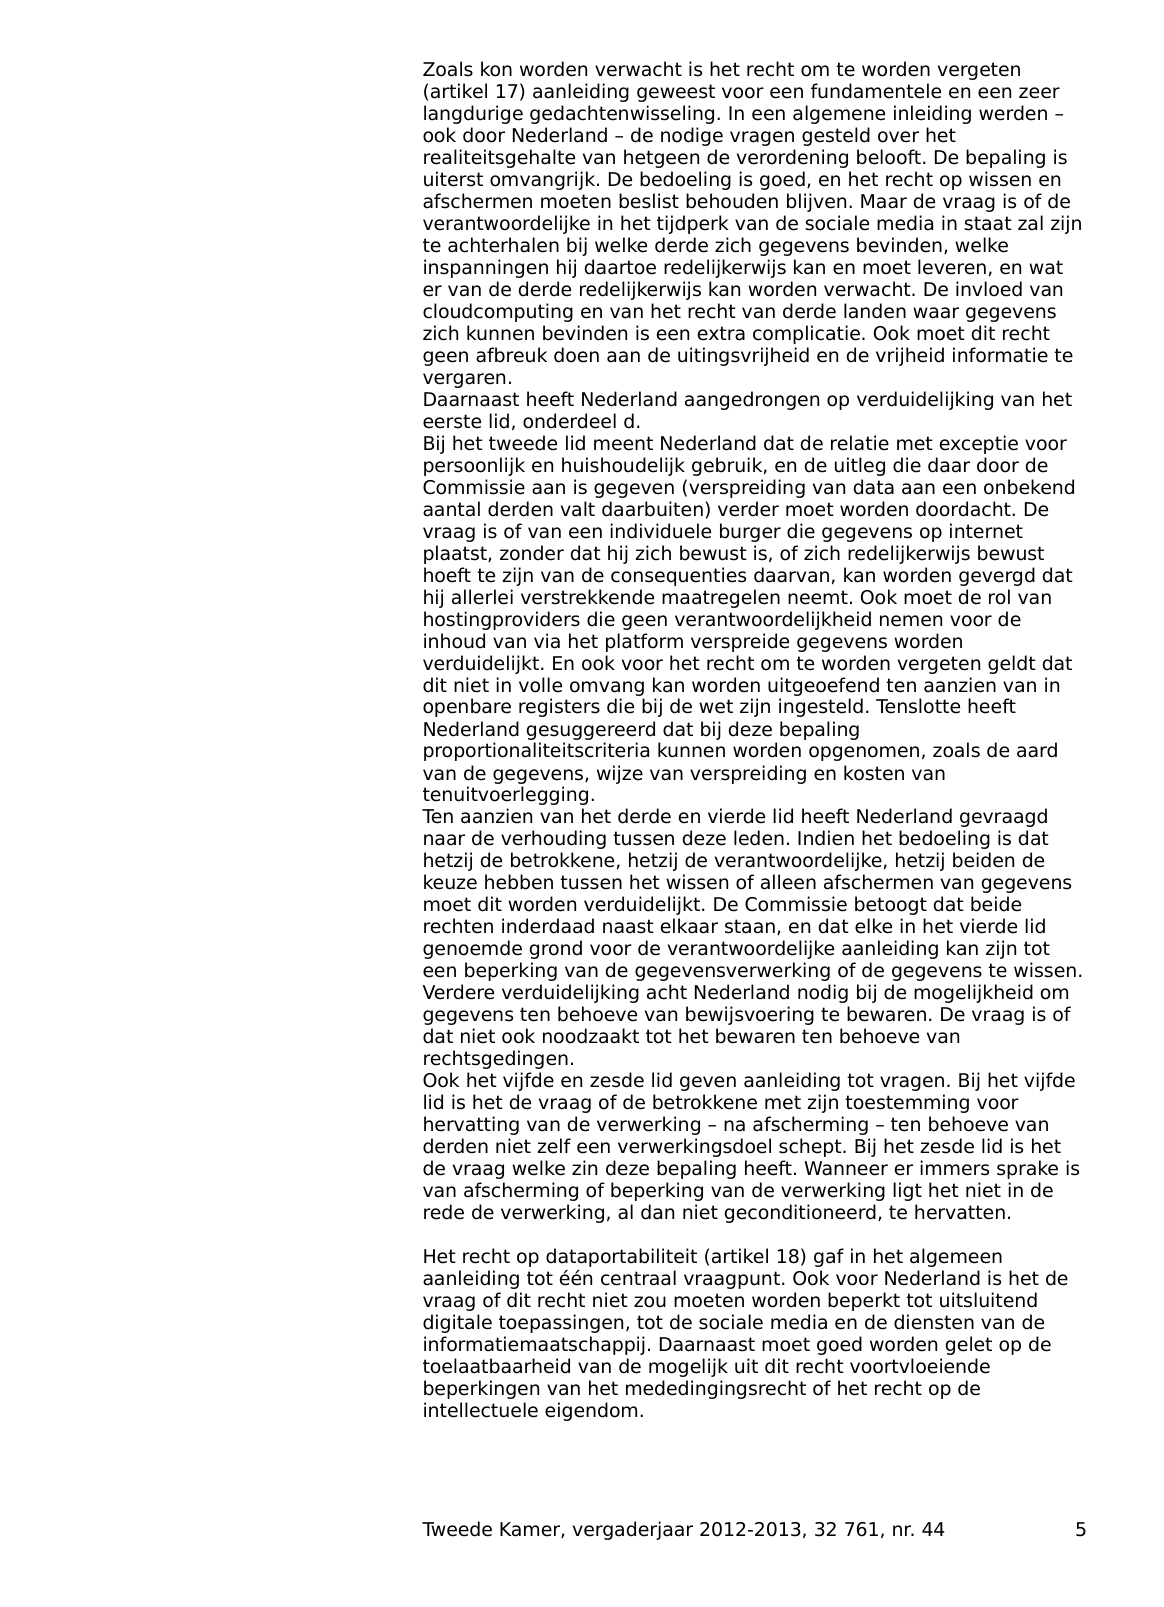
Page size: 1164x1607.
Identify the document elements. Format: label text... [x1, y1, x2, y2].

text Zoals kon worden verwacht is het recht om te worden vergeten (artikel 17) aanleiding geweest voor een fundamentele en een zeer langdurige gedachtenwisseling. In een algemene inleiding werden – ook door Nederland – de nodige vragen gesteld over het realiteitsgehalte van hetgeen de verordening belooft. De bepaling is uiterst omvangrijk. De bedoeling is goed, en het recht op wissen en afschermen moeten beslist behouden blijven. Maar de vraag is of de verantwoordelijke in het tijdperk van de sociale media in staat zal zijn te achterhalen bij welke derde zich gegevens bevinden, welke inspanningen hij daartoe redelijkerwijs kan en moet leveren, en wat er van de derde redelijkerwijs kan worden verwacht. De invloed van cloudcomputing en van het recht van derde landen waar gegevens zich kunnen bevinden is een extra complicatie. Ook moet dit recht geen afbreuk doen aan de uitingsvrijheid en de vrijheid informatie te vergaren. [422, 59, 1087, 389]
text Ook het vijfde en zesde lid geven aanleiding tot vragen. Bij het vijfde lid is het de vraag of de betrokkene met zijn toestemming voor hervatting van de verwerking – na afscherming – ten behoeve van derden niet zelf een verwerkingsdoel schept. Bij het zesde lid is het de vraag welke zin deze bepaling heeft. Wanneer er immers sprake is van afscherming of beperking van de verwerking ligt het niet in de rede de verwerking, al dan niet geconditioneerd, te hervatten. [422, 1070, 1087, 1224]
text Bij het tweede lid meent Nederland dat de relatie met exceptie voor persoonlijk en huishoudelijk gebruik, en de uitleg die daar door de Commissie aan is gegeven (verspreiding van data aan een onbekend aantal derden valt daarbuiten) verder moet worden doordacht. De vraag is of van een individuele burger die gegevens op internet plaatst, zonder dat hij zich bewust is, of zich redelijkerwijs bewust hoeft te zijn van de consequenties daarvan, kan worden gevergd dat hij allerlei verstrekkende maatregelen neemt. Ook moet de rol van hostingproviders die geen verantwoordelijkheid nemen voor de inhoud van via het platform verspreide gegevens worden verduidelijkt. En ook voor het recht om te worden vergeten geldt dat dit niet in volle omvang kan worden uitgeoefend ten aanzien van in openbare registers die bij de wet zijn ingesteld. Tenslotte heeft Nederland gesuggereerd dat bij deze bepaling proportionaliteitscriteria kunnen worden opgenomen, zoals de aard van de gegevens, wijze van verspreiding en kosten van tenuitvoerlegging. [422, 433, 1087, 806]
text Daarnaast heeft Nederland aangedrongen op verduidelijking van het eerste lid, onderdeel d. [422, 389, 1087, 433]
text Het recht op dataportabiliteit (artikel 18) gaf in het algemeen aanleiding tot één centraal vraagpunt. Ook voor Nederland is het de vraag of dit recht niet zou moeten worden beperkt tot uitsluitend digitale toepassingen, tot de sociale media en de diensten van de informatiemaatschappij. Daarnaast moet goed worden gelet op de toelaatbaarheid van de mogelijk uit dit recht voortvloeiende beperkingen van het mededingingsrecht of het recht op de intellectuele eigendom. [422, 1246, 1087, 1422]
text Ten aanzien van het derde en vierde lid heeft Nederland gevraagd naar de verhouding tussen deze leden. Indien het bedoeling is dat hetzij de betrokkene, hetzij de verantwoordelijke, hetzij beiden de keuze hebben tussen het wissen of alleen afschermen van gegevens moet dit worden verduidelijkt. De Commissie betoogt dat beide rechten inderdaad naast elkaar staan, en dat elke in het vierde lid genoemde grond voor de verantwoordelijke aanleiding kan zijn tot een beperking van de gegevensverwerking of de gegevens te wissen. Verdere verduidelijking acht Nederland nodig bij de mogelijkheid om gegevens ten behoeve van bewijsvoering te bewaren. De vraag is of dat niet ook noodzaakt tot het bewaren ten behoeve van rechtsgedingen. [422, 806, 1087, 1070]
